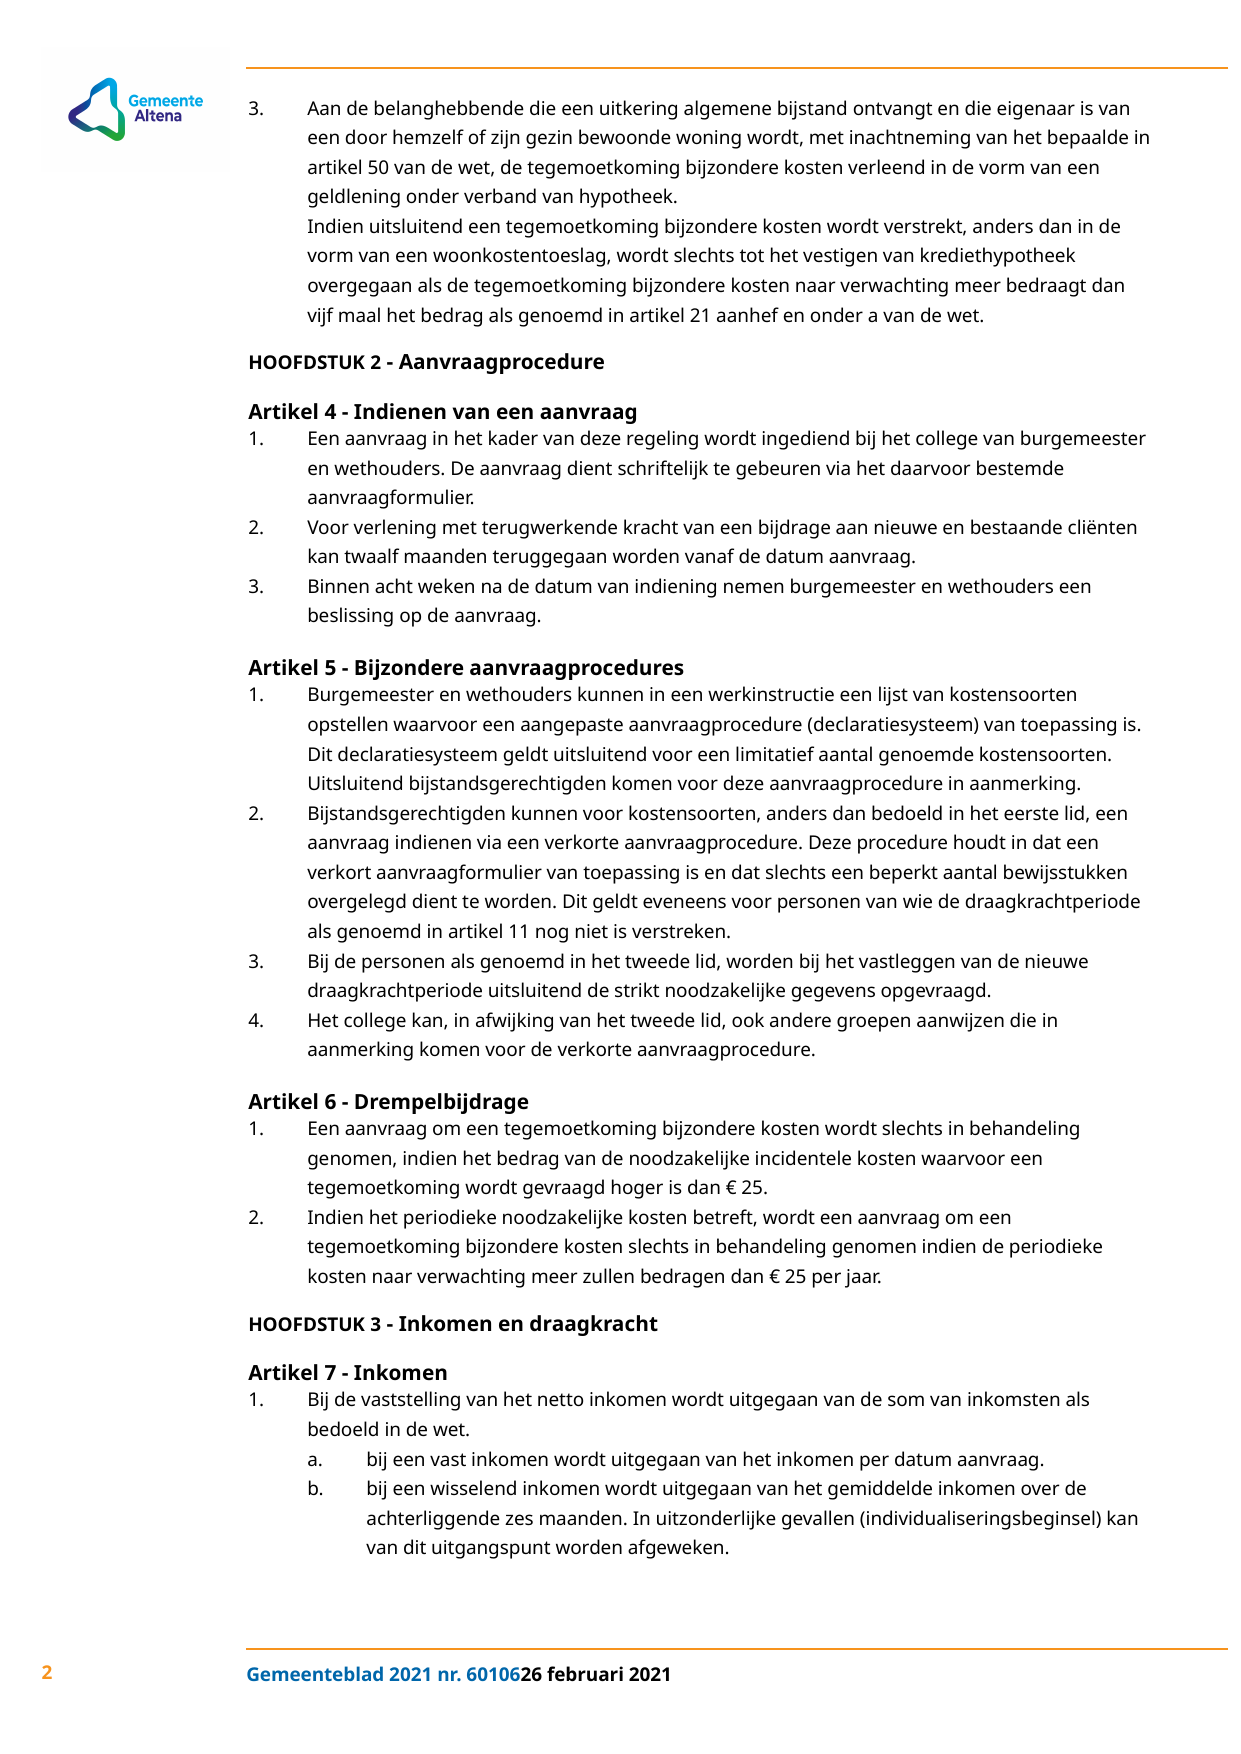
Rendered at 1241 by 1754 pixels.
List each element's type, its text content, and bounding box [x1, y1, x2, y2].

text Artikel 7 - Inkomen [248, 1358, 1152, 1387]
text Artikel 6 - Drempelbijdrage [248, 1087, 1152, 1115]
list Het college kan, in afwijking van het tweede lid, ook andere groepen aanwijzen die in aanmerking komen voor de verkorte aanvraagprocedure. [248, 1007, 1152, 1062]
list Indien uitsluitend een tegemoetkoming bijzondere kosten wordt verstrekt, anders dan in de vorm van een woonkostentoeslag, wordt slechts tot het vestigen van krediethypotheek overgegaan als de tegemoetkoming bijzondere kosten naar verwachting meer bedraagt dan vijf maal het bedrag als genoemd in artikel 21 aanhef en onder a van de wet. [248, 213, 1152, 328]
text HOOFDSTUK 2 - Aanvraagprocedure [248, 347, 1152, 376]
list Burgemeester en wethouders kunnen in een werkinstructie een lijst van kostensoorten opstellen waarvoor een aangepaste aanvraagprocedure (declaratiesysteem) van toepassing is. Dit declaratiesysteem geldt uitsluitend voor een limitatief aantal genoemde kostensoorten. Uitsluitend bijstandsgerechtigden komen voor deze aanvraagprocedure in aanmerking. [248, 682, 1152, 796]
text Artikel 4 - Indienen van een aanvraag [248, 397, 1152, 425]
list Een aanvraag om een tegemoetkoming bijzondere kosten wordt slechts in behandeling genomen, indien het bedrag van de noodzakelijke incidentele kosten waarvoor een tegemoetkoming wordt gevraagd hoger is dan € 25. [248, 1115, 1152, 1200]
list bij een wisselend inkomen wordt uitgegaan van het gemiddelde inkomen over de achterliggende zes maanden. In uitzonderlijke gevallen (individualiseringsbeginsel) kan van dit uitgangspunt worden afgeweken. [307, 1475, 1152, 1560]
list Voor verlening met terugwerkende kracht van een bijdrage aan nieuwe en bestaande cliënten kan twaalf maanden teruggegaan worden vanaf de datum aanvraag. [248, 514, 1152, 569]
list Bijstandsgerechtigden kunnen voor kostensoorten, anders dan bedoeld in het eerste lid, een aanvraag indienen via een verkorte aanvraagprocedure. Deze procedure houdt in dat een verkort aanvraagformulier van toepassing is en dat slechts een beperkt aantal bewijsstukken overgelegd dient te worden. Dit geldt eveneens voor personen van wie de draagkrachtperiode als genoemd in artikel 11 nog niet is verstreken. [248, 800, 1152, 944]
list Een aanvraag in het kader van deze regeling wordt ingediend bij het college van burgemeester en wethouders. De aanvraag dient schriftelijk te gebeuren via het daarvoor bestemde aanvraagformulier. [248, 425, 1152, 510]
text Artikel 5 - Bijzondere aanvraagprocedures [248, 653, 1152, 682]
list Bij de vaststelling van het netto inkomen wordt uitgegaan van de som van inkomsten als bedoeld in de wet. [248, 1387, 1152, 1442]
list Aan de belanghebbende die een uitkering algemene bijstand ontvangt en die eigenaar is van een door hemzelf of zijn gezin bewoonde woning wordt, met inachtneming van het bepaalde in artikel 50 van de wet, de tegemoetkoming bijzondere kosten verleend in de vorm van een geldlening onder verband van hypotheek. [248, 95, 1152, 209]
text HOOFDSTUK 3 - Inkomen en draagkracht [248, 1309, 1152, 1337]
list Bij de personen als genoemd in het tweede lid, worden bij het vastleggen van de nieuwe draagkrachtperiode uitsluitend de strikt noodzakelijke gegevens opgevraagd. [248, 948, 1152, 1003]
list bij een vast inkomen wordt uitgegaan van het inkomen per datum aanvraag. [307, 1446, 1152, 1472]
list Indien het periodieke noodzakelijke kosten betreft, wordt een aanvraag om een tegemoetkoming bijzondere kosten slechts in behandeling genomen indien de periodieke kosten naar verwachting meer zullen bedragen dan € 25 per jaar. [248, 1204, 1152, 1289]
list Binnen acht weken na de datum van indiening nemen burgemeester en wethouders een beslissing op de aanvraag. [248, 573, 1152, 628]
picture [41, 47, 231, 172]
